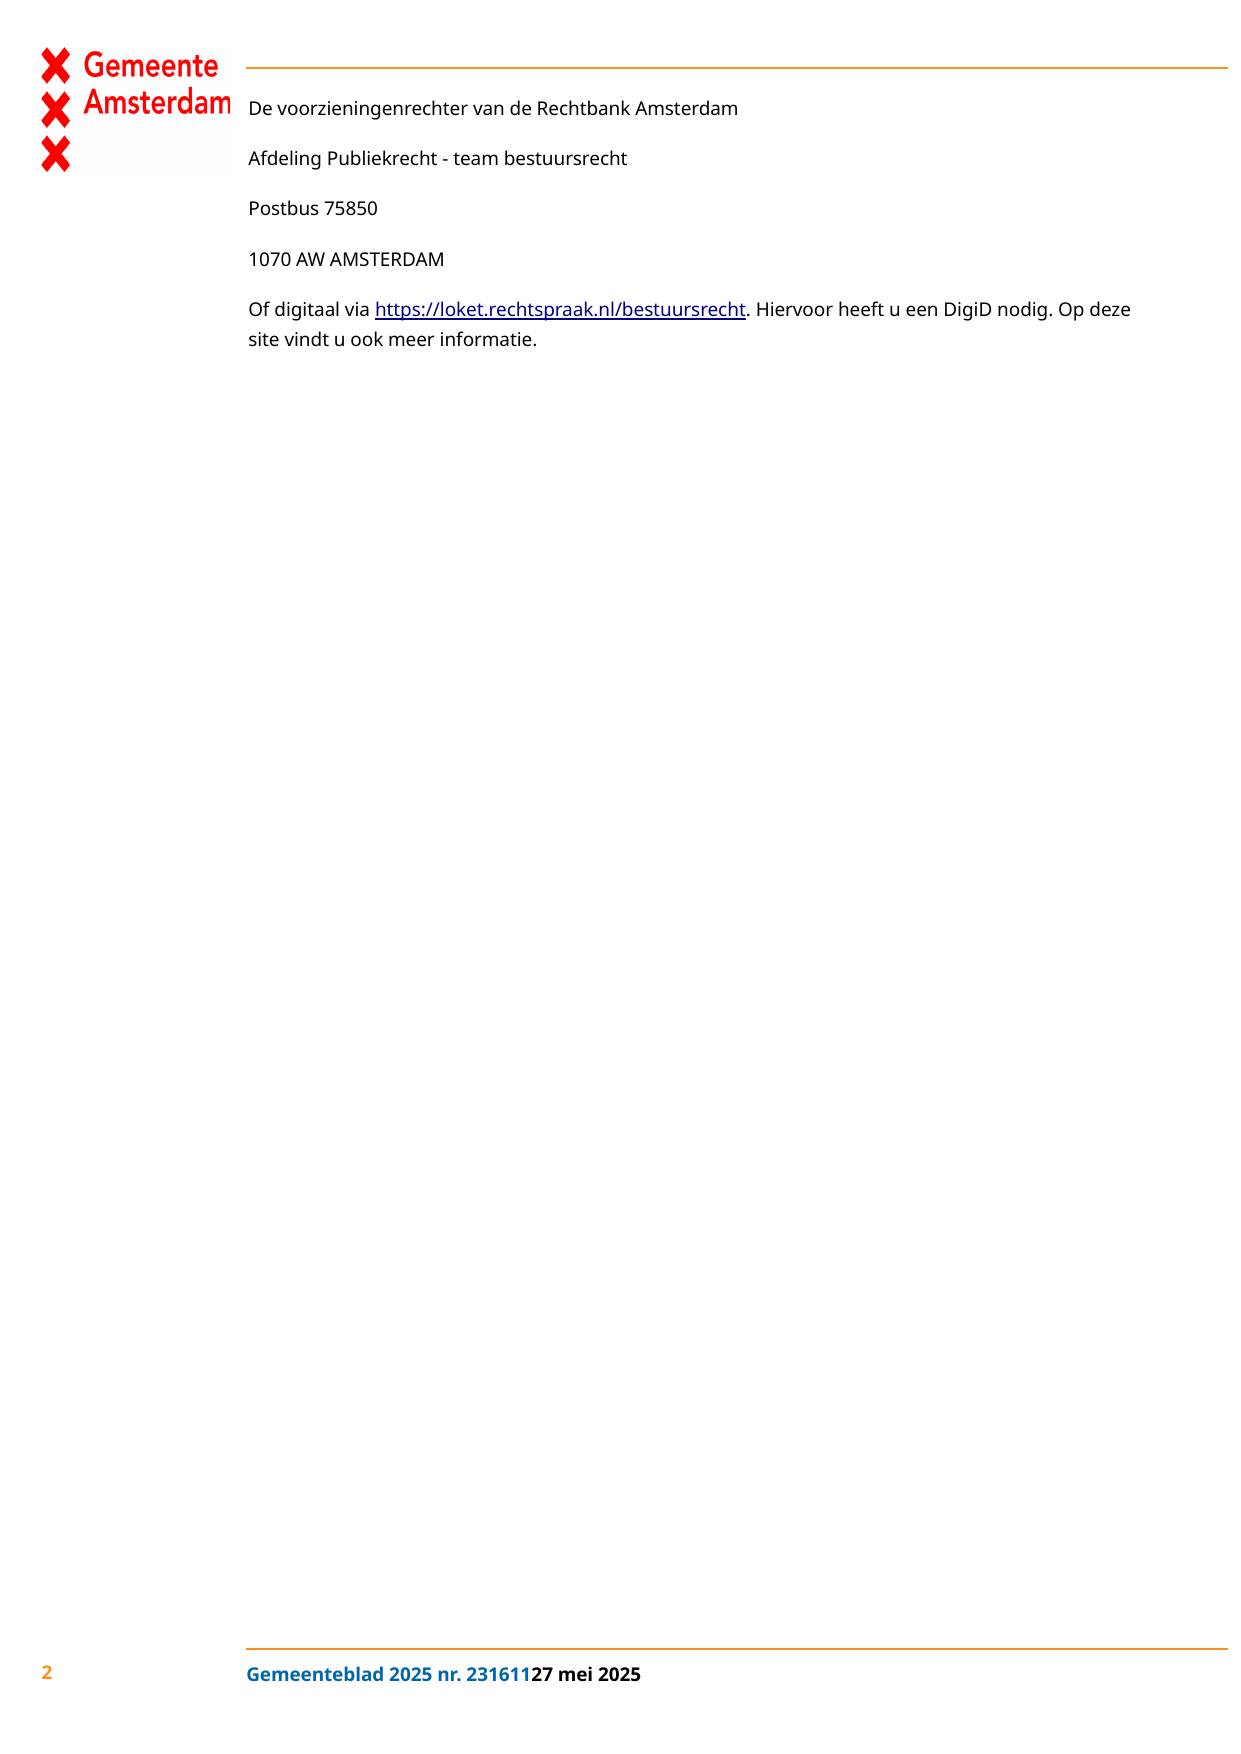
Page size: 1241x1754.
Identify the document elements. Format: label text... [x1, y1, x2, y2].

text Postbus 75850 [248, 196, 1152, 221]
picture [41, 47, 231, 172]
text 1070 AW AMSTERDAM [248, 246, 1152, 272]
text Of digitaal via https://loket.rechtspraak.nl/bestuursrecht. Hiervoor heeft u een DigiD nodig. Op deze site vindt u ook meer informatie. [248, 296, 1152, 352]
text De voorzieningenrechter van de Rechtbank Amsterdam [248, 95, 1152, 121]
text Afdeling Publiekrecht - team bestuursrecht [248, 145, 1152, 171]
